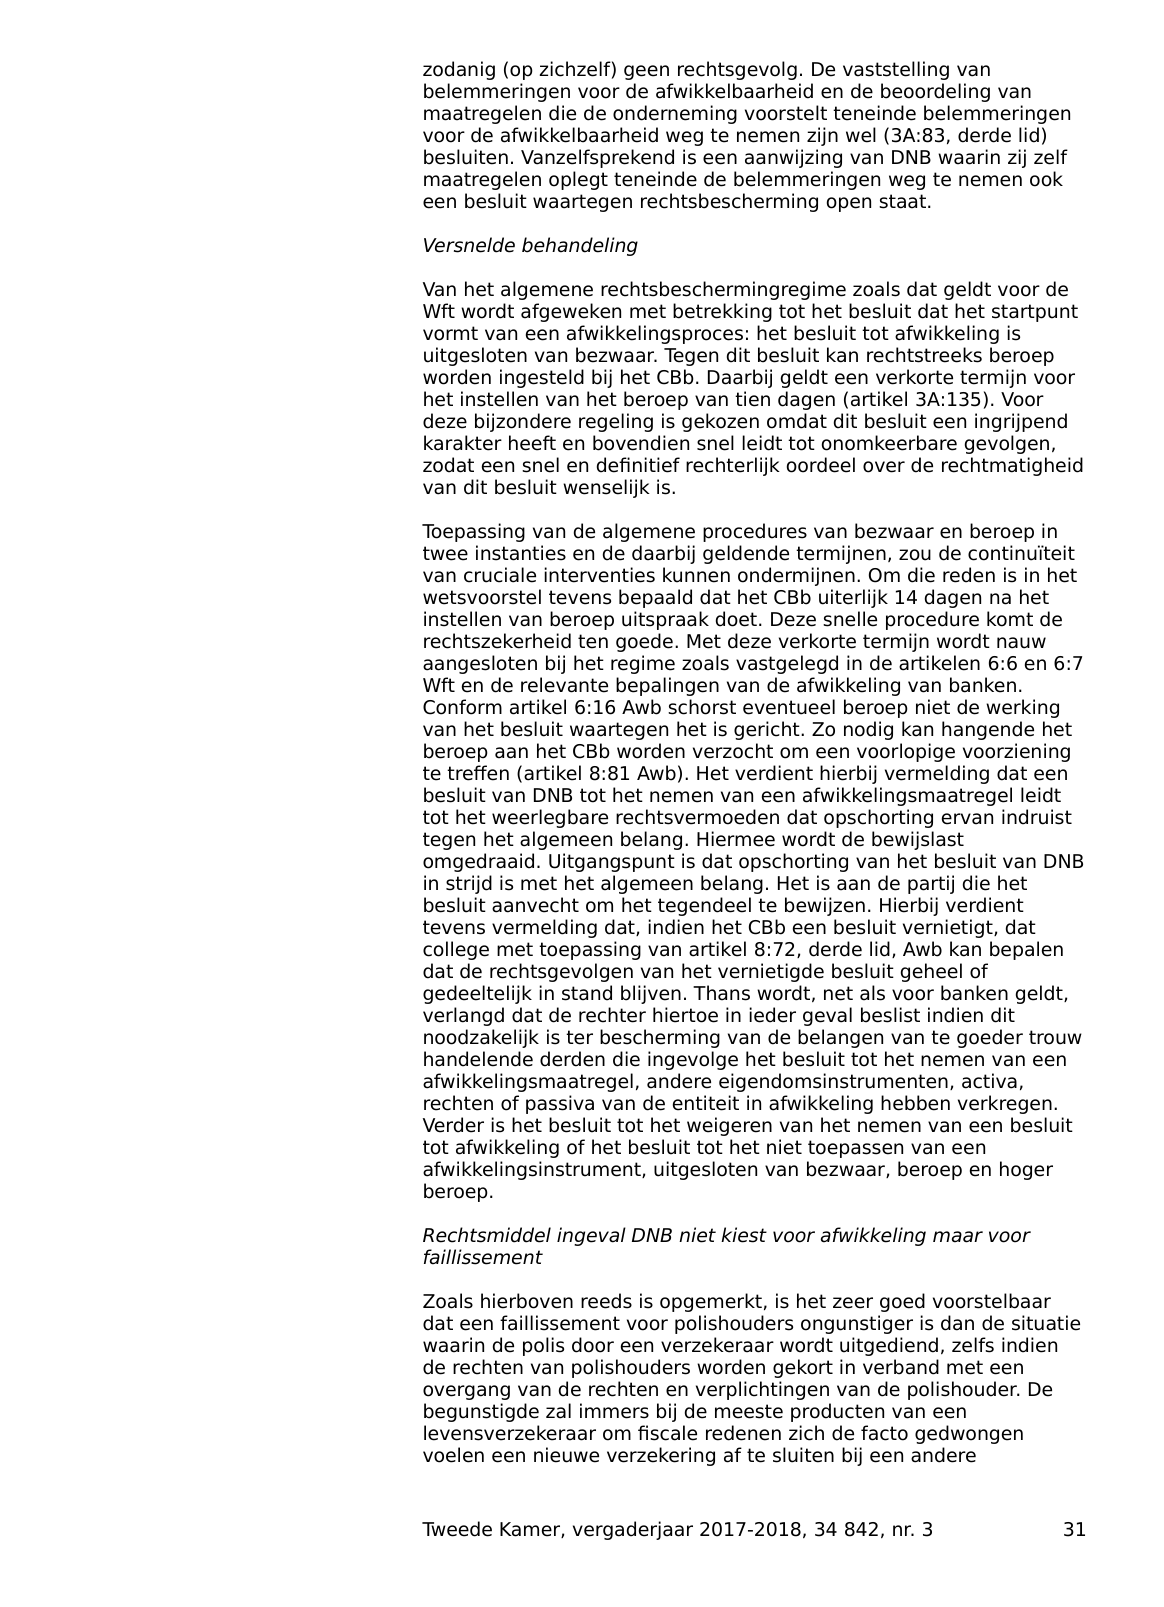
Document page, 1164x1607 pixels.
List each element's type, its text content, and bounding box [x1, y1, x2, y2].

text zodanig (op zichzelf) geen rechtsgevolg. De vaststelling van belemmeringen voor de afwikkelbaarheid en de beoordeling van maatregelen die de onderneming voorstelt teneinde belemmeringen voor de afwikkelbaarheid weg te nemen zijn wel (3A:83, derde lid) besluiten. Vanzelfsprekend is een aanwijzing van DNB waarin zij zelf maatregelen oplegt teneinde de belemmeringen weg te nemen ook een besluit waartegen rechtsbescherming open staat. [422, 59, 1087, 213]
text Van het algemene rechtsbeschermingregime zoals dat geldt voor de Wft wordt afgeweken met betrekking tot het besluit dat het startpunt vormt van een afwikkelingsproces: het besluit tot afwikkeling is uitgesloten van bezwaar. Tegen dit besluit kan rechtstreeks beroep worden ingesteld bij het CBb. Daarbij geldt een verkorte termijn voor het instellen van het beroep van tien dagen (artikel 3A:135). Voor deze bijzondere regeling is gekozen omdat dit besluit een ingrijpend karakter heeft en bovendien snel leidt tot onomkeerbare gevolgen, zodat een snel en definitief rechterlijk oordeel over de rechtmatigheid van dit besluit wenselijk is. [422, 279, 1087, 499]
subtitle Rechtsmiddel ingeval DNB niet kiest voor afwikkeling maar voor faillissement [422, 1225, 1087, 1269]
subtitle Versnelde behandeling [422, 235, 1087, 257]
text Toepassing van de algemene procedures van bezwaar en beroep in twee instanties en de daarbij geldende termijnen, zou de continuïteit van cruciale interventies kunnen ondermijnen. Om die reden is in het wetsvoorstel tevens bepaald dat het CBb uiterlijk 14 dagen na het instellen van beroep uitspraak doet. Deze snelle procedure komt de rechtszekerheid ten goede. Met deze verkorte termijn wordt nauw aangesloten bij het regime zoals vastgelegd in de artikelen 6:6 en 6:7 Wft en de relevante bepalingen van de afwikkeling van banken. Conform artikel 6:16 Awb schorst eventueel beroep niet de werking van het besluit waartegen het is gericht. Zo nodig kan hangende het beroep aan het CBb worden verzocht om een voorlopige voorziening te treffen (artikel 8:81 Awb). Het verdient hierbij vermelding dat een besluit van DNB tot het nemen van een afwikkelingsmaatregel leidt tot het weerlegbare rechtsvermoeden dat opschorting ervan indruist tegen het algemeen belang. Hiermee wordt de bewijslast omgedraaid. Uitgangspunt is dat opschorting van het besluit van DNB in strijd is met het algemeen belang. Het is aan de partij die het besluit aanvecht om het tegendeel te bewijzen. Hierbij verdient tevens vermelding dat, indien het CBb een besluit vernietigt, dat college met toepassing van artikel 8:72, derde lid, Awb kan bepalen dat de rechtsgevolgen van het vernietigde besluit geheel of gedeeltelijk in stand blijven. Thans wordt, net als voor banken geldt, verlangd dat de rechter hiertoe in ieder geval beslist indien dit noodzakelijk is ter bescherming van de belangen van te goeder trouw handelende derden die ingevolge het besluit tot het nemen van een afwikkelingsmaatregel, andere eigendomsinstrumenten, activa, rechten of passiva van de entiteit in afwikkeling hebben verkregen. Verder is het besluit tot het weigeren van het nemen van een besluit tot afwikkeling of het besluit tot het niet toepassen van een afwikkelingsinstrument, uitgesloten van bezwaar, beroep en hoger beroep. [422, 521, 1087, 1203]
text Zoals hierboven reeds is opgemerkt, is het zeer goed voorstelbaar dat een faillissement voor polishouders ongunstiger is dan de situatie waarin de polis door een verzekeraar wordt uitgediend, zelfs indien de rechten van polishouders worden gekort in verband met een overgang van de rechten en verplichtingen van de polishouder. De begunstigde zal immers bij de meeste producten van een levensverzekeraar om fiscale redenen zich de facto gedwongen voelen een nieuwe verzekering af te sluiten bij een andere [422, 1291, 1087, 1467]
